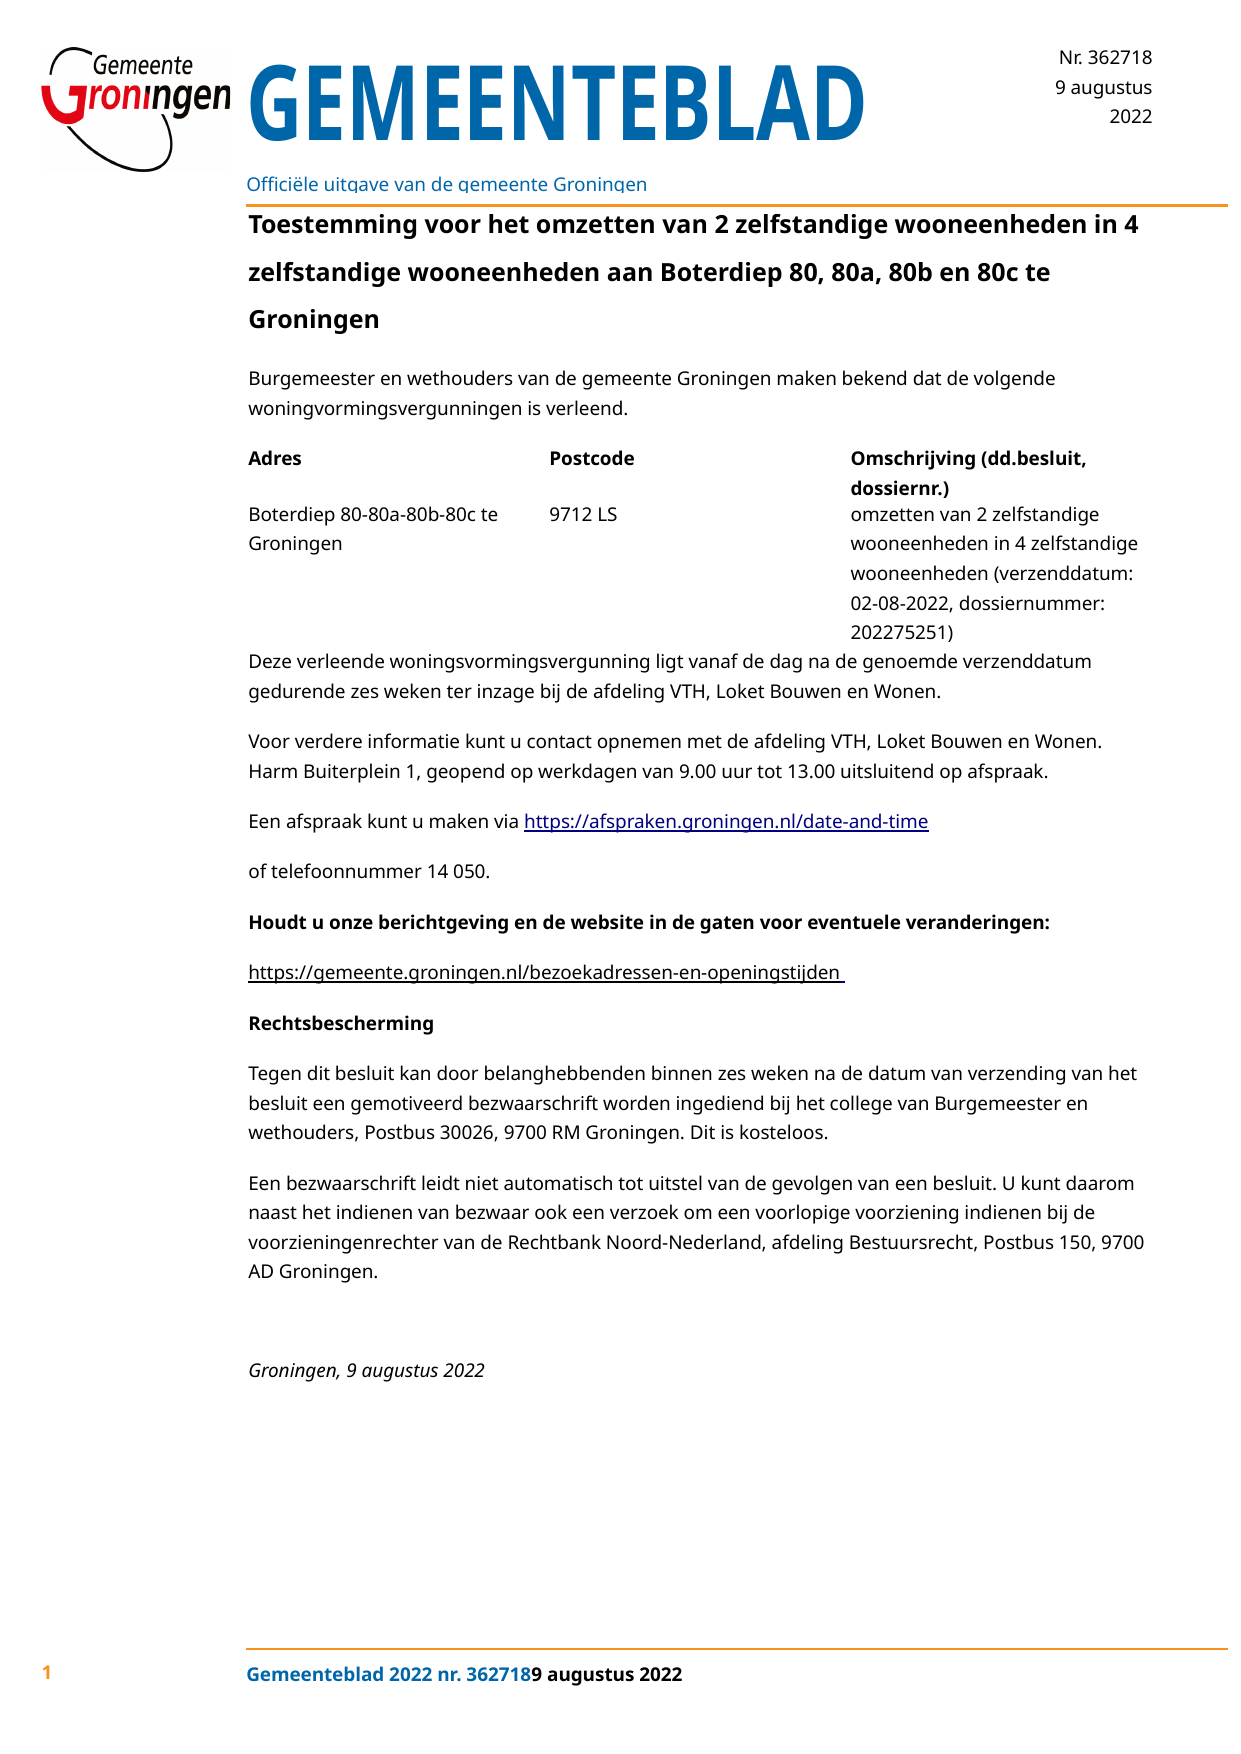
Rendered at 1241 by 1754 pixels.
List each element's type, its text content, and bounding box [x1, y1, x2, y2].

text Een afspraak kunt u maken via https://afspraken.groningen.nl/date-and-time [248, 808, 1152, 834]
table_cell omzetten van 2 zelfstandige wooneenheden in 4 zelfstandige wooneenheden (verzenddatum: 02-08-2022, dossiernummer: 202275251) [850, 501, 1152, 645]
text Voor verdere informatie kunt u contact opnemen met de afdeling VTH, Loket Bouwen en Wonen. Harm Buiterplein 1, geopend op werkdagen van 9.00 uur tot 13.00 uitsluitend op afspraak. [248, 728, 1152, 783]
text Toestemming voor het omzetten van 2 zelfstandige wooneenheden in 4 zelfstandige wooneenheden aan Boterdiep 80, 80a, 80b en 80c te Groningen [248, 207, 1152, 336]
text of telefoonnummer 14 050. [248, 859, 1152, 884]
text Een bezwaarschrift leidt niet automatisch tot uitstel van de gevolgen van een besluit. U kunt daarom naast het indienen van bezwaar ook een verzoek om een voorlopige voorziening indienen bij de voorzieningenrechter van de Rechtbank Noord-Nederland, afdeling Bestuursrecht, Postbus 150, 9700 AD Groningen. [248, 1170, 1152, 1284]
table_header Omschrijving (dd.besluit, dossiernr.) [850, 446, 1152, 501]
text Deze verleende woningsvormingsvergunning ligt vanaf de dag na de genoemde verzenddatum gedurende zes weken ter inzage bij de afdeling VTH, Loket Bouwen en Wonen. [248, 648, 1152, 703]
text Burgemeester en wethouders van de gemeente Groningen maken bekend dat de volgende woningvormingsvergunningen is verleend. [248, 366, 1152, 421]
text Groningen, 9 augustus 2022 [248, 1357, 1152, 1383]
picture [41, 47, 231, 172]
text Houdt u onze berichtgeving en de website in de gaten voor eventuele veranderingen: [248, 909, 1152, 935]
text https://gemeente.groningen.nl/bezoekadressen-en-openingstijden [248, 959, 1152, 985]
table_header Postcode [549, 446, 850, 501]
text Tegen dit besluit kan door belanghebbenden binnen zes weken na de datum van verzending van het besluit een gemotiveerd bezwaarschrift worden ingediend bij het college van Burgemeester en wethouders, Postbus 30026, 9700 RM Groningen. Dit is kosteloos. [248, 1060, 1152, 1145]
table_header Adres [248, 446, 549, 501]
text Rechtsbescherming [248, 1010, 1152, 1036]
table_cell 9712 LS [549, 501, 850, 645]
table_cell Boterdiep 80-80a-80b-80c te Groningen [248, 501, 549, 645]
